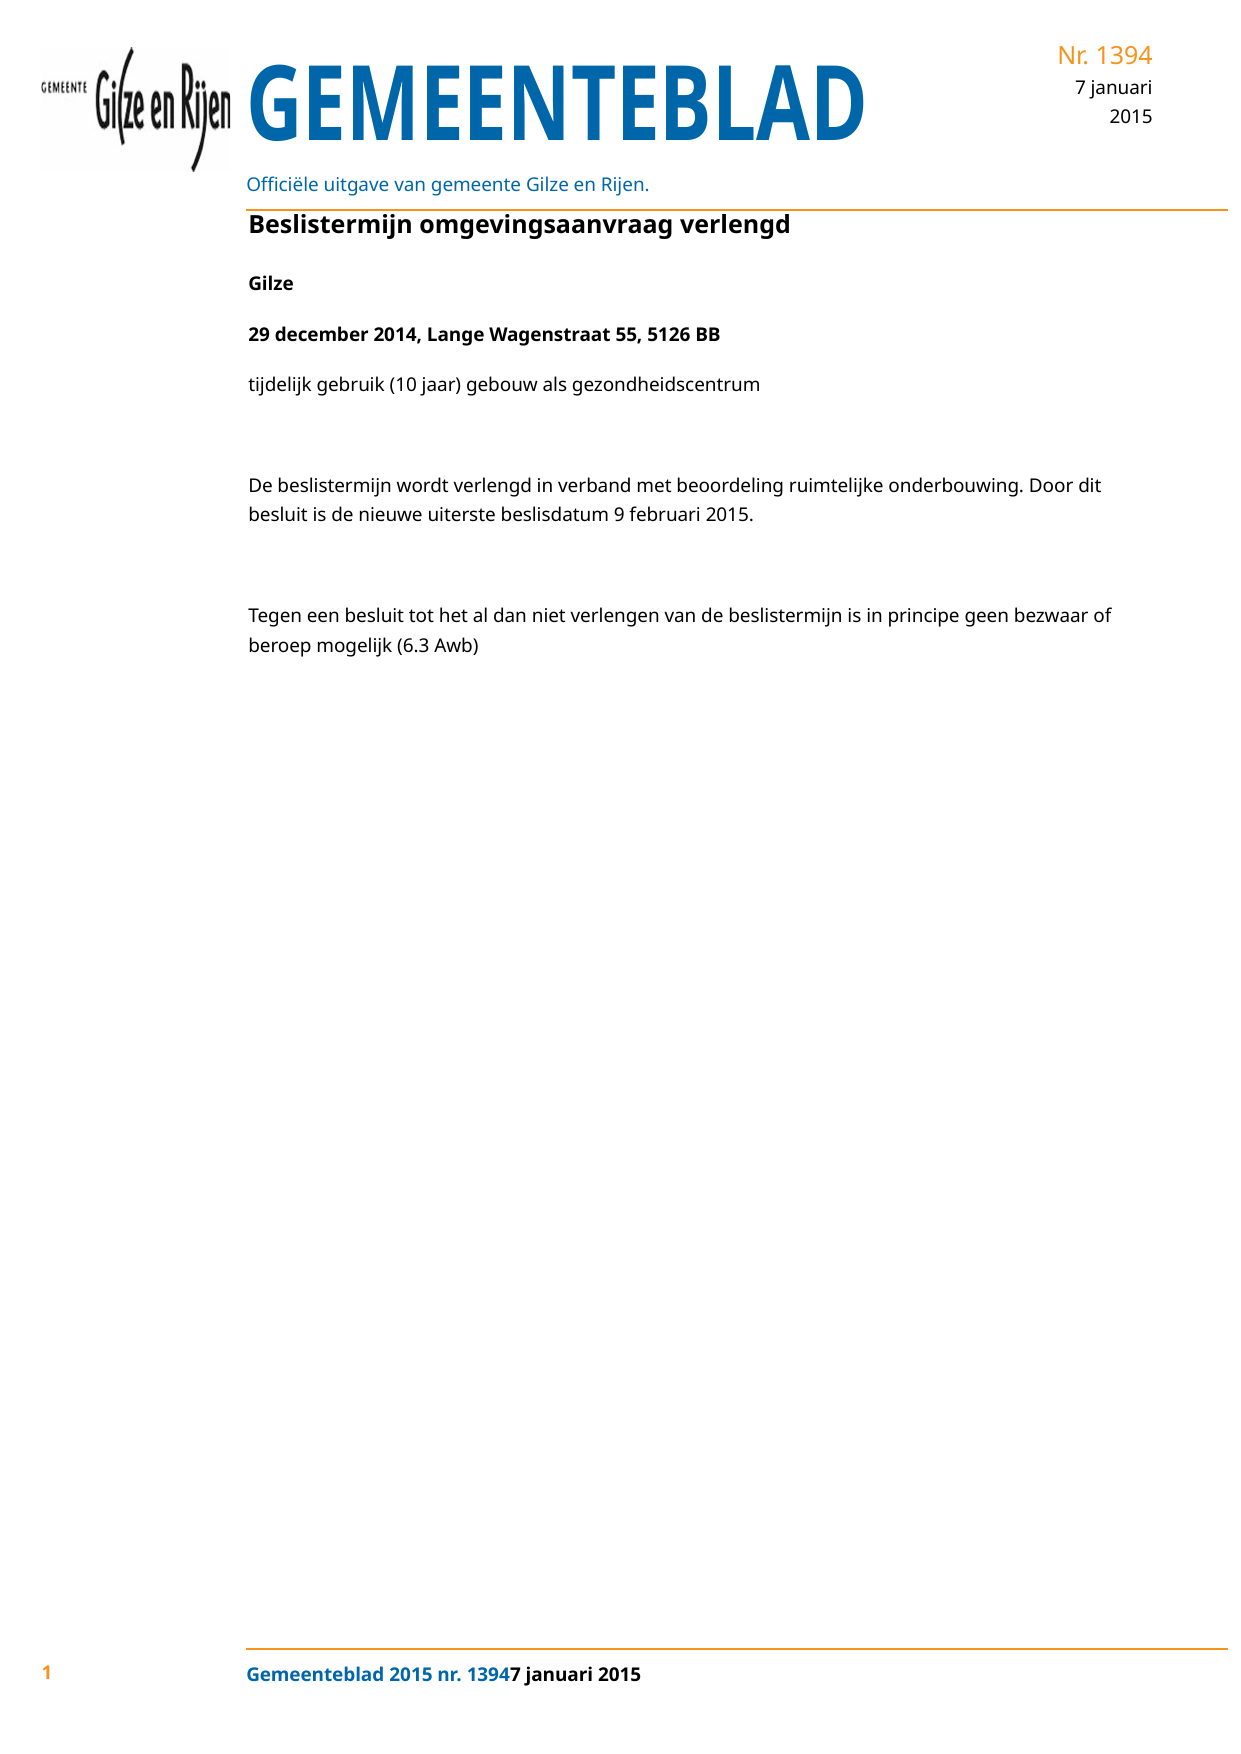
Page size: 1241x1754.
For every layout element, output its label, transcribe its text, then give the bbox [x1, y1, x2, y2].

text tijdelijk gebruik (10 jaar) gebouw als gezondheidscentrum [248, 371, 1152, 397]
text Tegen een besluit tot het al dan niet verlengen van de beslistermijn is in principe geen bezwaar of beroep mogelijk (6.3 Awb) [248, 602, 1152, 658]
text Beslistermijn omgevingsaanvraag verlengd [248, 211, 1152, 241]
text 29 december 2014, Lange Wagenstraat 55, 5126 BB [248, 321, 1152, 346]
text Gilze [248, 270, 1152, 296]
picture [41, 47, 231, 172]
text De beslistermijn wordt verlengd in verband met beoordeling ruimtelijke onderbouwing. Door dit besluit is de nieuwe uiterste beslisdatum 9 februari 2015. [248, 472, 1152, 527]
